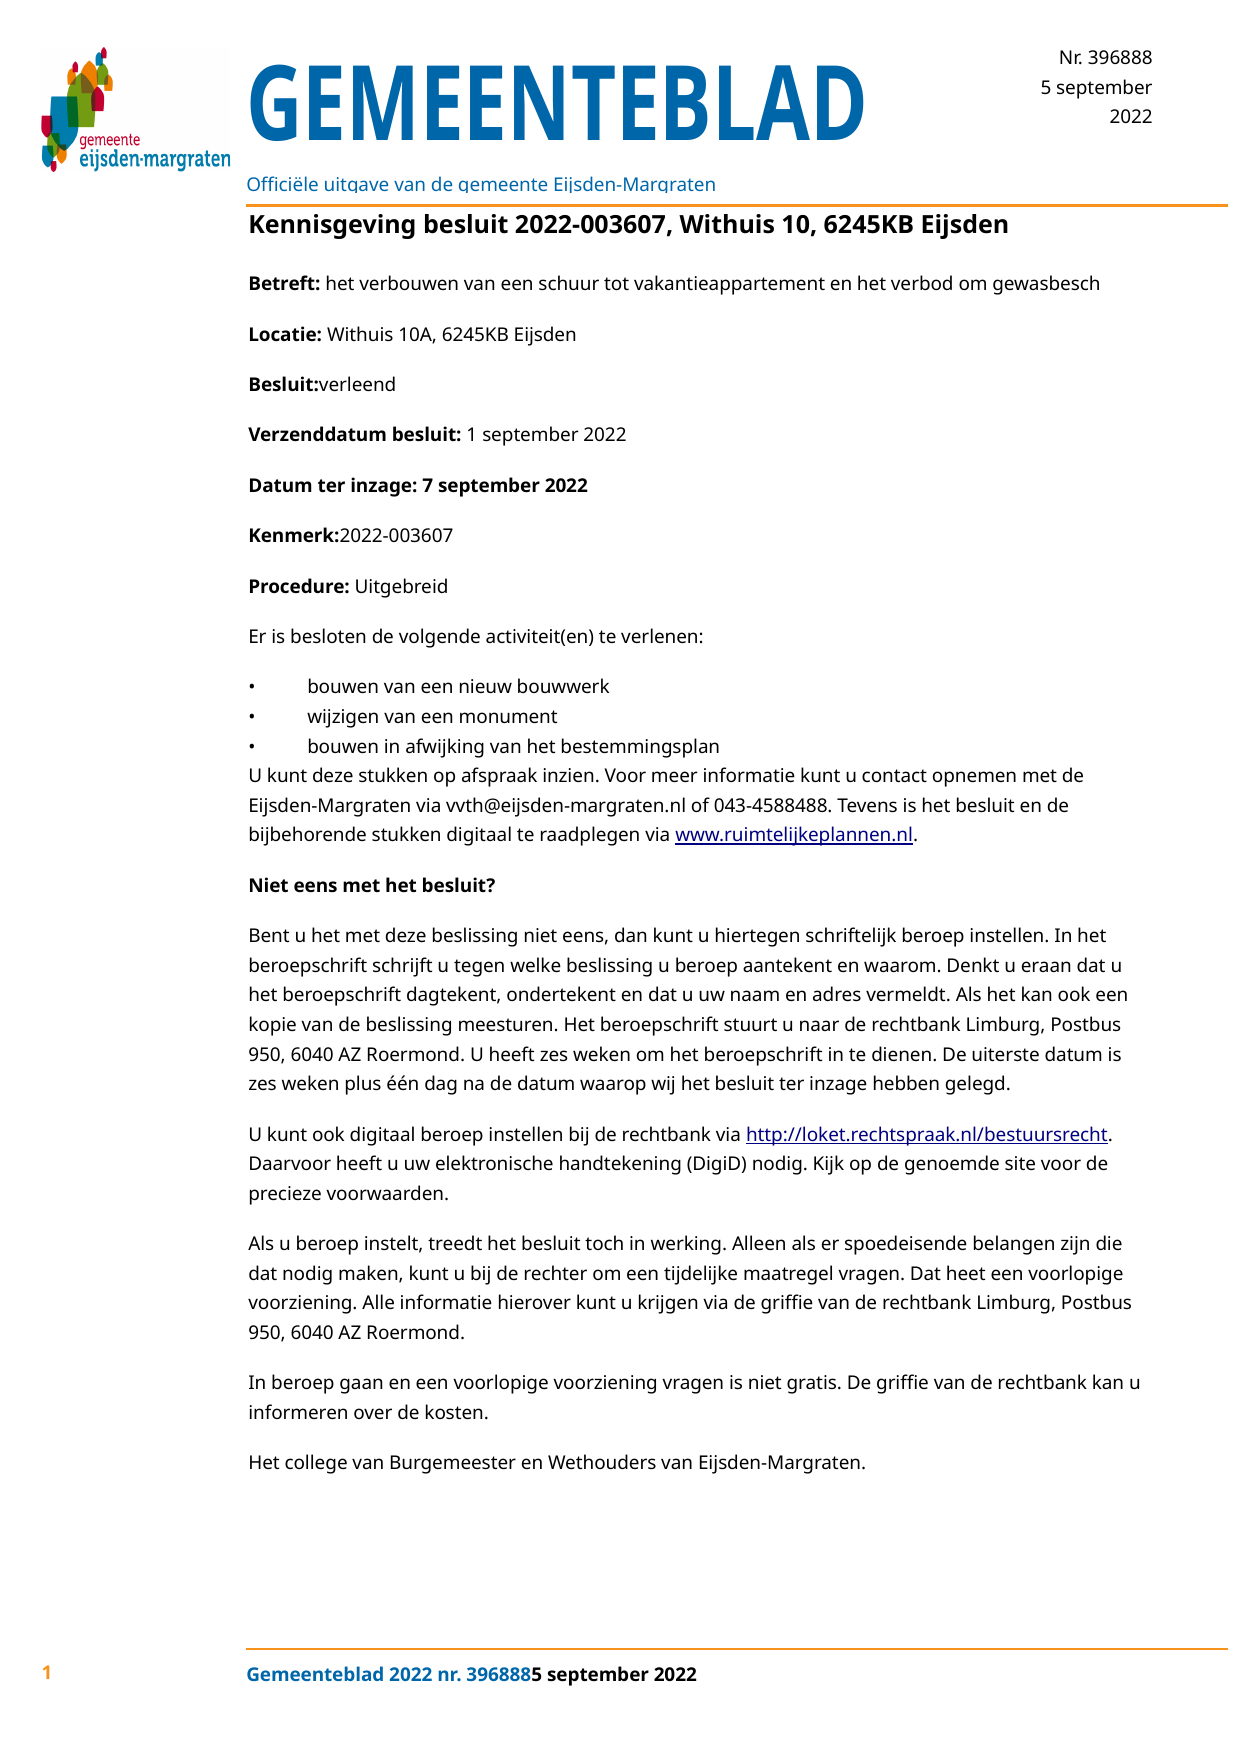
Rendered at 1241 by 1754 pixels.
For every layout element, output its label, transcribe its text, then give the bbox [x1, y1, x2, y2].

text Er is besloten de volgende activiteit(en) te verlenen: [248, 623, 1152, 649]
list bouwen in afwijking van het bestemmingsplan [248, 733, 1152, 758]
text Besluit:verleend [248, 371, 1152, 397]
text Locatie: Withuis 10A, 6245KB Eijsden [248, 321, 1152, 346]
text Bent u het met deze beslissing niet eens, dan kunt u hiertegen schriftelijk beroep instellen. In het beroepschrift schrijft u tegen welke beslissing u beroep aantekent en waarom. Denkt u eraan dat u het beroepschrift dagtekent, ondertekent en dat u uw naam en adres vermeldt. Als het kan ook een kopie van de beslissing meesturen. Het beroepschrift stuurt u naar de rechtbank Limburg, Postbus 950, 6040 AZ Roermond. U heeft zes weken om het beroepschrift in te dienen. De uiterste datum is zes weken plus één dag na de datum waarop wij het besluit ter inzage hebben gelegd. [248, 922, 1152, 1096]
text Betreft: het verbouwen van een schuur tot vakantieappartement en het verbod om gewasbesch [248, 270, 1152, 296]
list bouwen van een nieuw bouwwerk [248, 674, 1152, 699]
text U kunt deze stukken op afspraak inzien. Voor meer informatie kunt u contact opnemen met de Eijsden-Margraten via vvth@eijsden-margraten.nl of 043-4588488. Tevens is het besluit en de bijbehorende stukken digitaal te raadplegen via www.ruimtelijkeplannen.nl. [248, 762, 1152, 847]
list wijzigen van een monument [248, 703, 1152, 729]
text Datum ter inzage: 7 september 2022 [248, 472, 1152, 498]
text Kenmerk:2022-003607 [248, 522, 1152, 548]
text Kennisgeving besluit 2022-003607, Withuis 10, 6245KB Eijsden [248, 207, 1152, 241]
text U kunt ook digitaal beroep instellen bij de rechtbank via http://loket.rechtspraak.nl/bestuursrecht. Daarvoor heeft u uw elektronische handtekening (DigiD) nodig. Kijk op de genoemde site voor de precieze voorwaarden. [248, 1121, 1152, 1206]
text Als u beroep instelt, treedt het besluit toch in werking. Alleen als er spoedeisende belangen zijn die dat nodig maken, kunt u bij de rechter om een tijdelijke maatregel vragen. Dat heet een voorlopige voorziening. Alle informatie hierover kunt u krijgen via de griffie van de rechtbank Limburg, Postbus 950, 6040 AZ Roermond. [248, 1230, 1152, 1345]
picture [41, 47, 231, 172]
text Procedure: Uitgebreid [248, 573, 1152, 598]
text Het college van Burgemeester en Wethouders van Eijsden-Margraten. [248, 1449, 1152, 1475]
text In beroep gaan en een voorlopige voorziening vragen is niet gratis. De griffie van de rechtbank kan u informeren over de kosten. [248, 1369, 1152, 1425]
text Verzenddatum besluit: 1 september 2022 [248, 422, 1152, 447]
text Niet eens met het besluit? [248, 872, 1152, 898]
